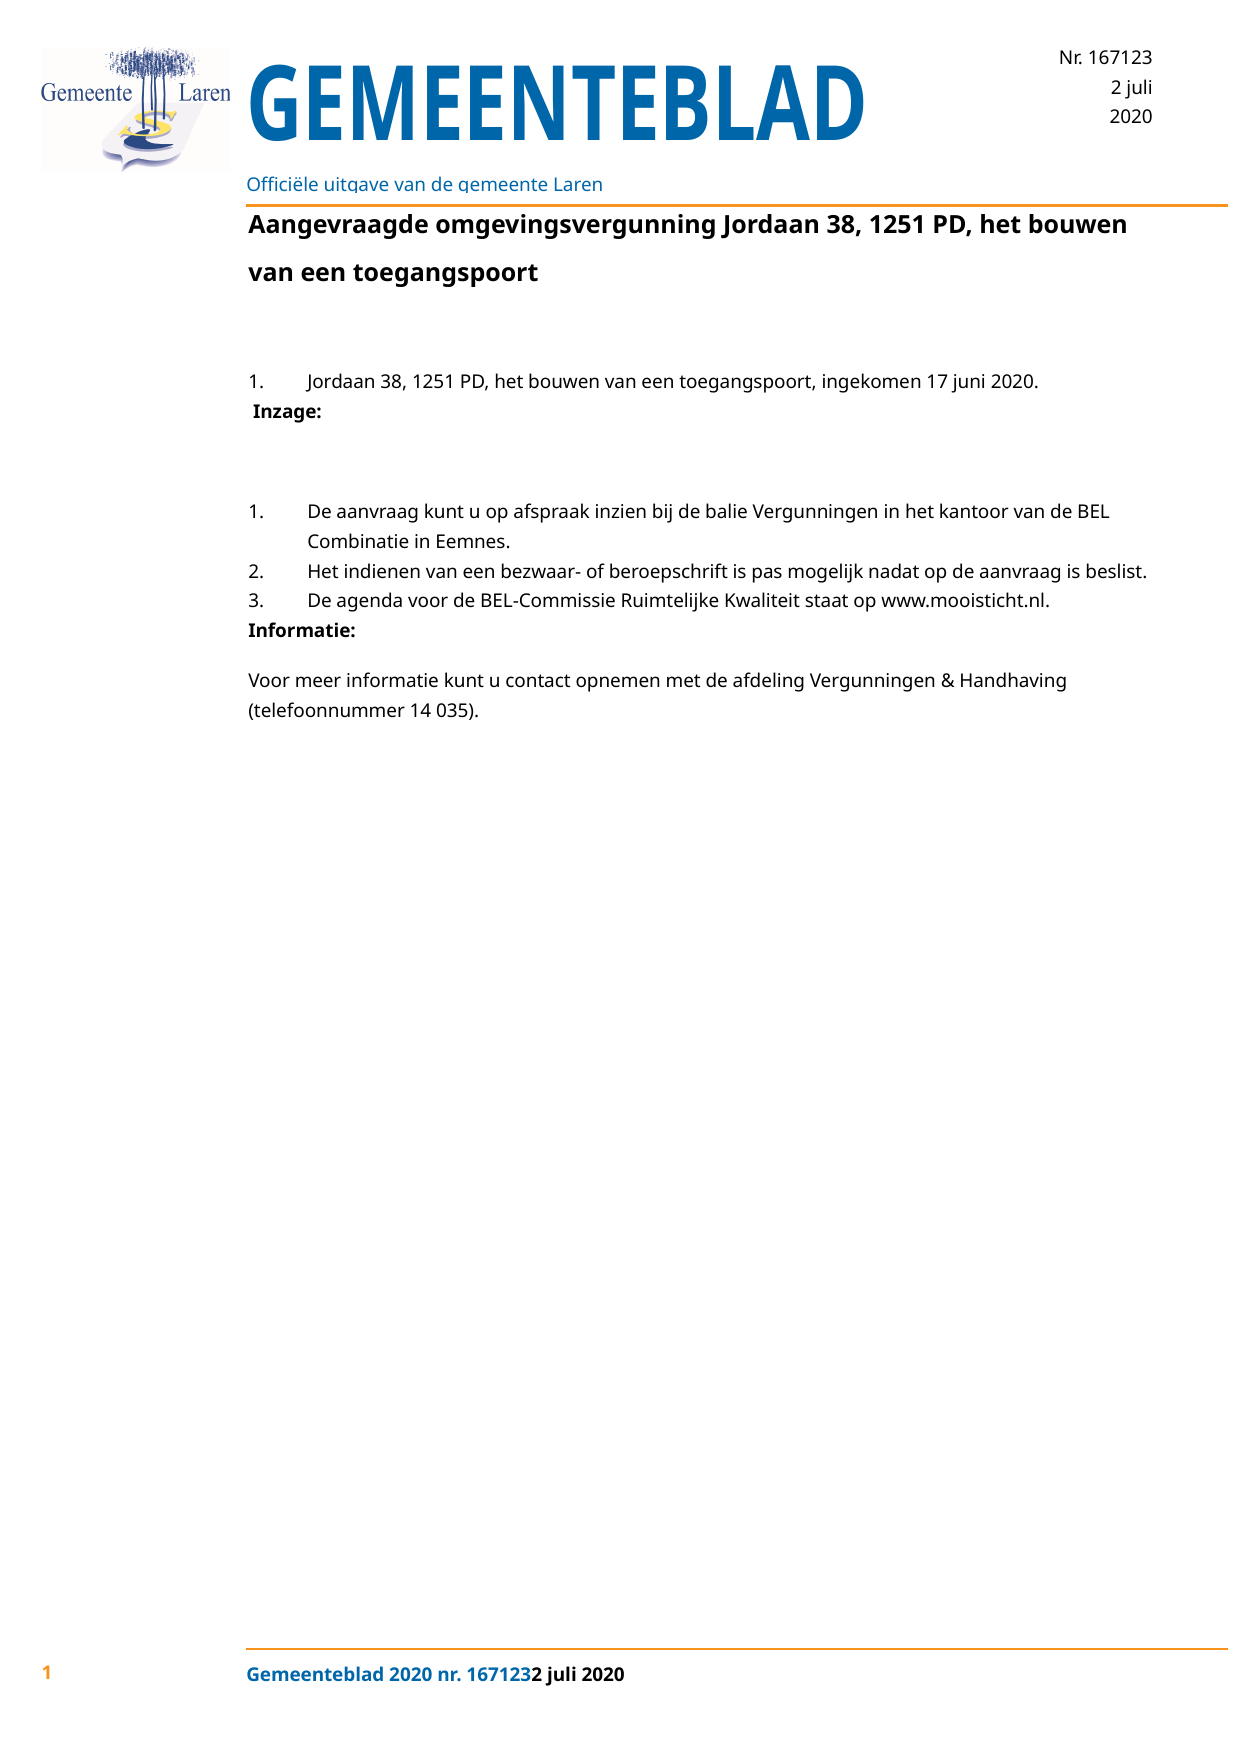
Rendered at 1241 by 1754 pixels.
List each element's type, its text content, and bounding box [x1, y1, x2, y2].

list Het indienen van een bezwaar- of beroepschrift is pas mogelijk nadat op de aanvraag is beslist. [248, 558, 1152, 584]
text Aangevraagde omgevingsvergunning Jordaan 38, 1251 PD, het bouwen van een toegangspoort [248, 207, 1152, 288]
picture [41, 47, 231, 172]
text Voor meer informatie kunt u contact opnemen met de afdeling Vergunningen & Handhaving (telefoonnummer 14 035). [248, 667, 1152, 723]
text Inzage: [248, 398, 1152, 424]
list Jordaan 38, 1251 PD, het bouwen van een toegangspoort, ingekomen 17 juni 2020. [248, 368, 1152, 394]
list De aanvraag kunt u op afspraak inzien bij de balie Vergunningen in het kantoor van de BEL Combinatie in Eemnes. [248, 499, 1152, 554]
text Informatie: [248, 617, 1152, 643]
list De agenda voor de BEL-Commissie Ruimtelijke Kwaliteit staat op www.mooisticht.nl. [248, 587, 1152, 613]
